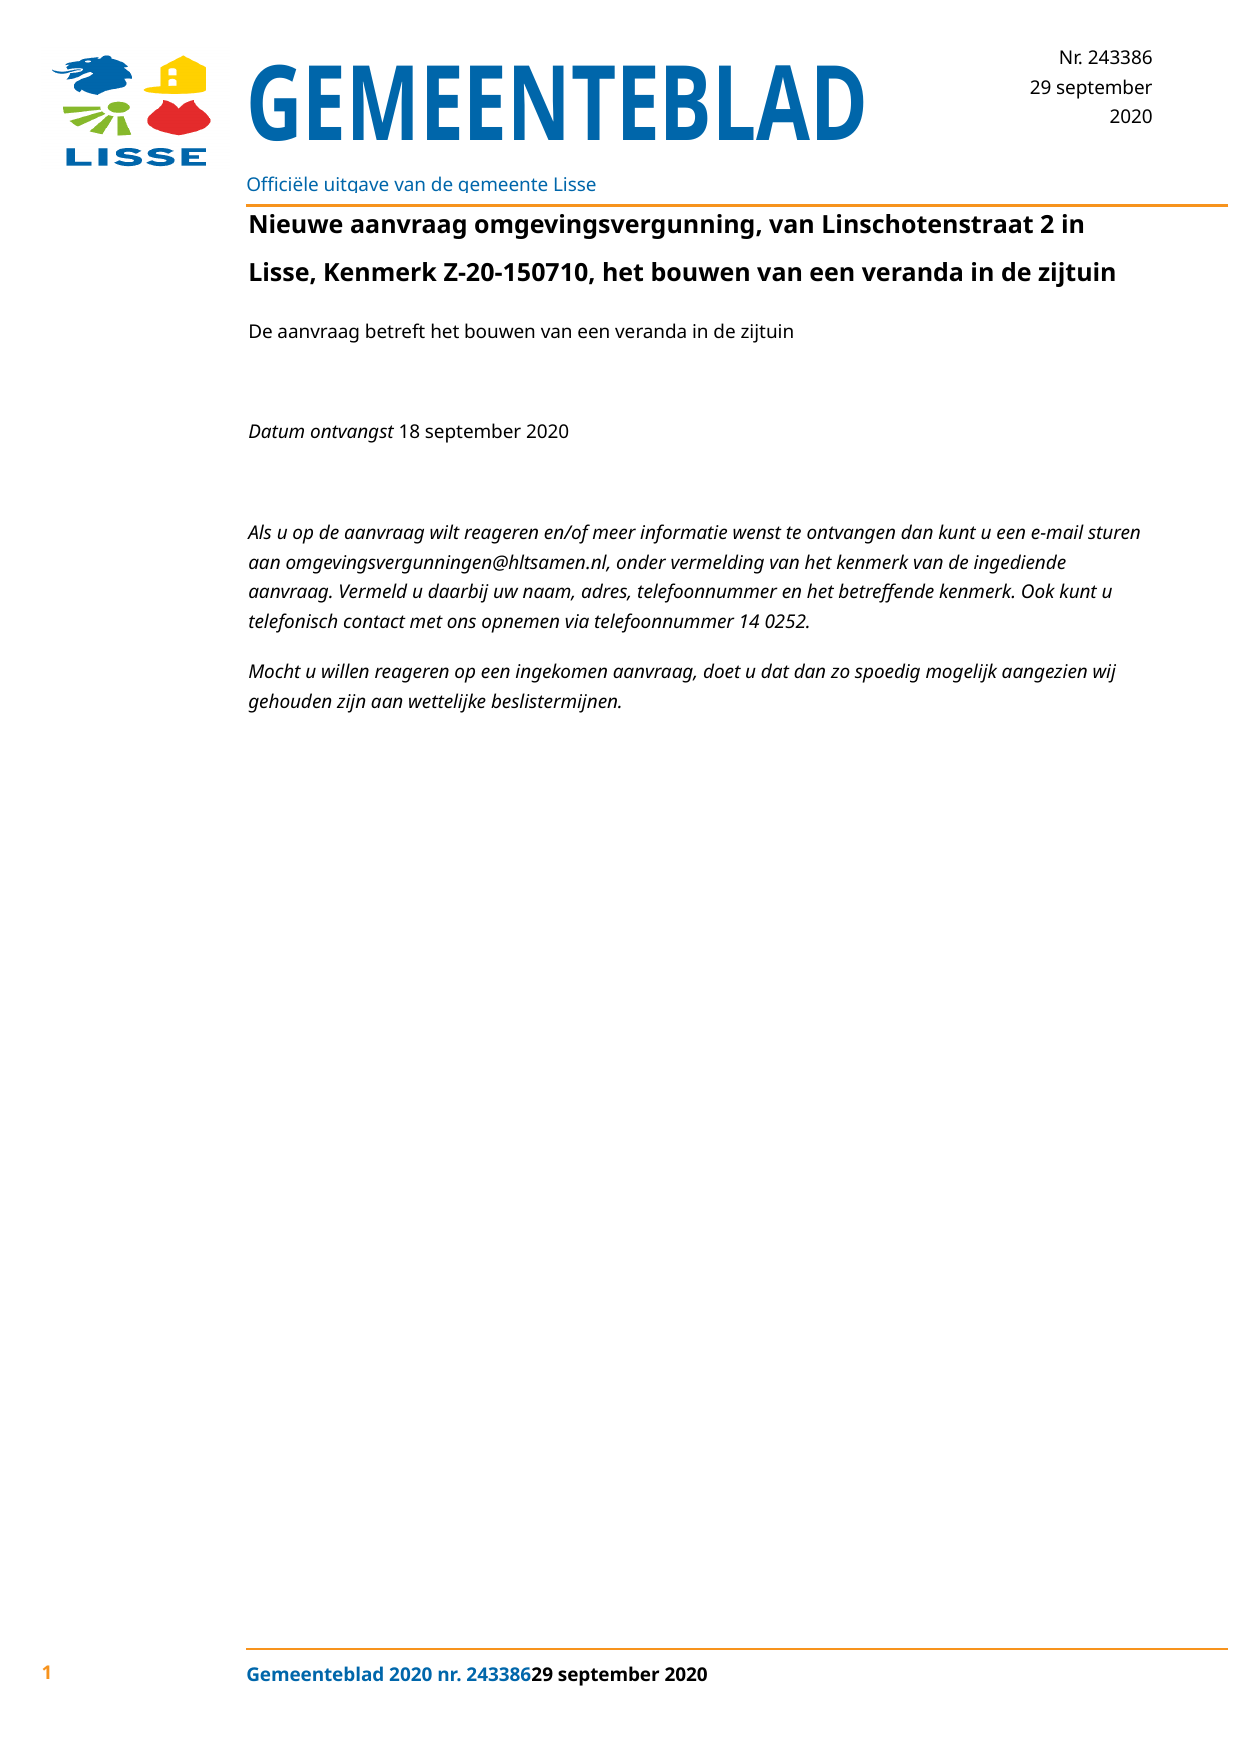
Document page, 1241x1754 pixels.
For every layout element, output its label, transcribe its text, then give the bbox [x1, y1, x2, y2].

text Datum ontvangst 18 september 2020 [248, 419, 1152, 444]
text Nieuwe aanvraag omgevingsvergunning, van Linschotenstraat 2 in Lisse, Kenmerk Z-20-150710, het bouwen van een veranda in de zijtuin [248, 207, 1152, 288]
picture [41, 47, 231, 172]
text Als u op de aanvraag wilt reageren en/of meer informatie wenst te ontvangen dan kunt u een e-mail sturen aan omgevingsvergunningen@hltsamen.nl, onder vermelding van het kenmerk van de ingediende aanvraag. Vermeld u daarbij uw naam, adres, telefoonnummer en het betreffende kenmerk. Ook kunt u telefonisch contact met ons opnemen via telefoonnummer 14 0252. [248, 519, 1152, 634]
text Mocht u willen reageren op een ingekomen aanvraag, doet u dat dan zo spoedig mogelijk aangezien wij gehouden zijn aan wettelijke beslistermijnen. [248, 659, 1152, 714]
text De aanvraag betreft het bouwen van een veranda in de zijtuin [248, 318, 1152, 344]
